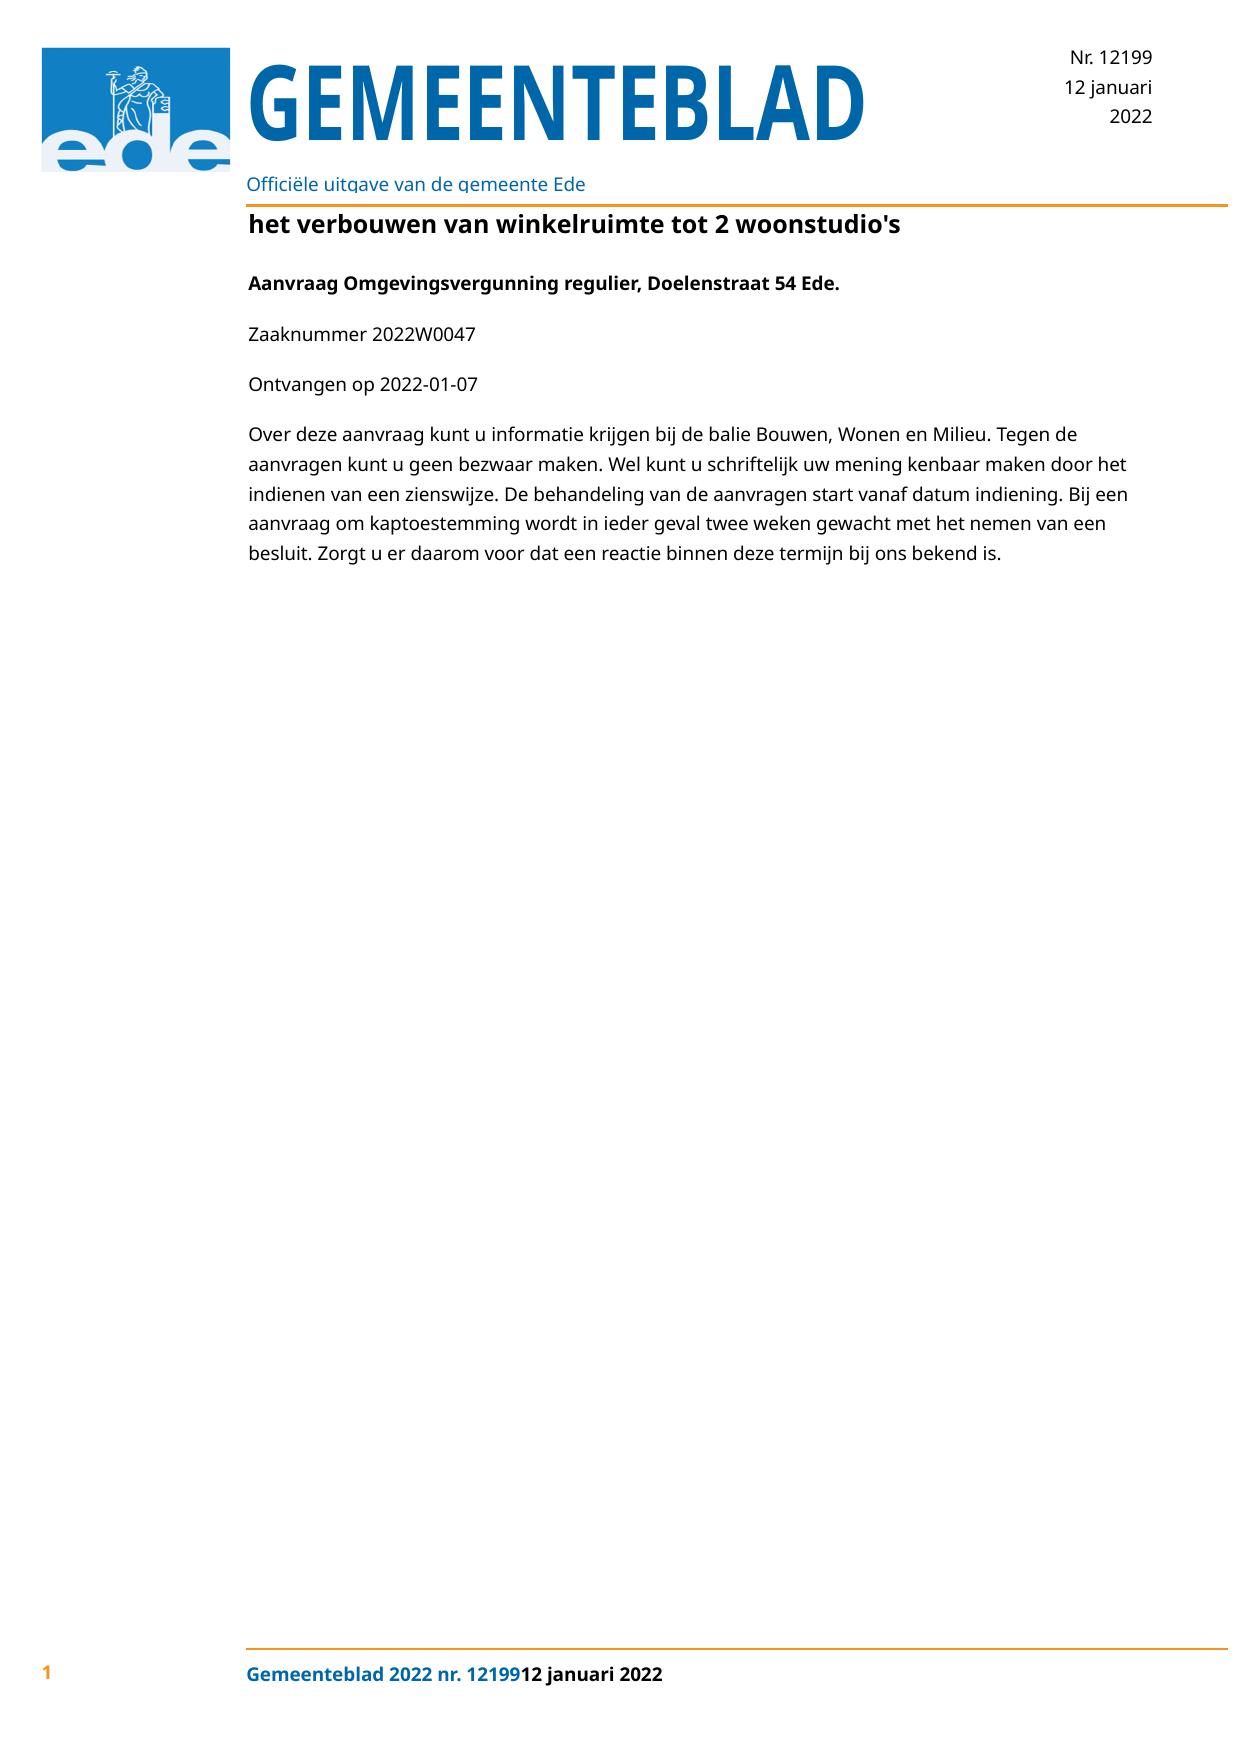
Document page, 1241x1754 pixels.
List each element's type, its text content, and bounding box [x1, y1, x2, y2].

picture [41, 47, 231, 172]
text Ontvangen op 2022-01-07 [248, 371, 1152, 397]
text het verbouwen van winkelruimte tot 2 woonstudio's [248, 207, 1152, 241]
text Zaaknummer 2022W0047 [248, 321, 1152, 346]
text Aanvraag Omgevingsvergunning regulier, Doelenstraat 54 Ede. [248, 270, 1152, 296]
text Over deze aanvraag kunt u informatie krijgen bij de balie Bouwen, Wonen en Milieu. Tegen de aanvragen kunt u geen bezwaar maken. Wel kunt u schriftelijk uw mening kenbaar maken door het indienen van een zienswijze. De behandeling van de aanvragen start vanaf datum indiening. Bij een aanvraag om kaptoestemming wordt in ieder geval twee weken gewacht met het nemen van een besluit. Zorgt u er daarom voor dat een reactie binnen deze termijn bij ons bekend is. [248, 422, 1152, 566]
